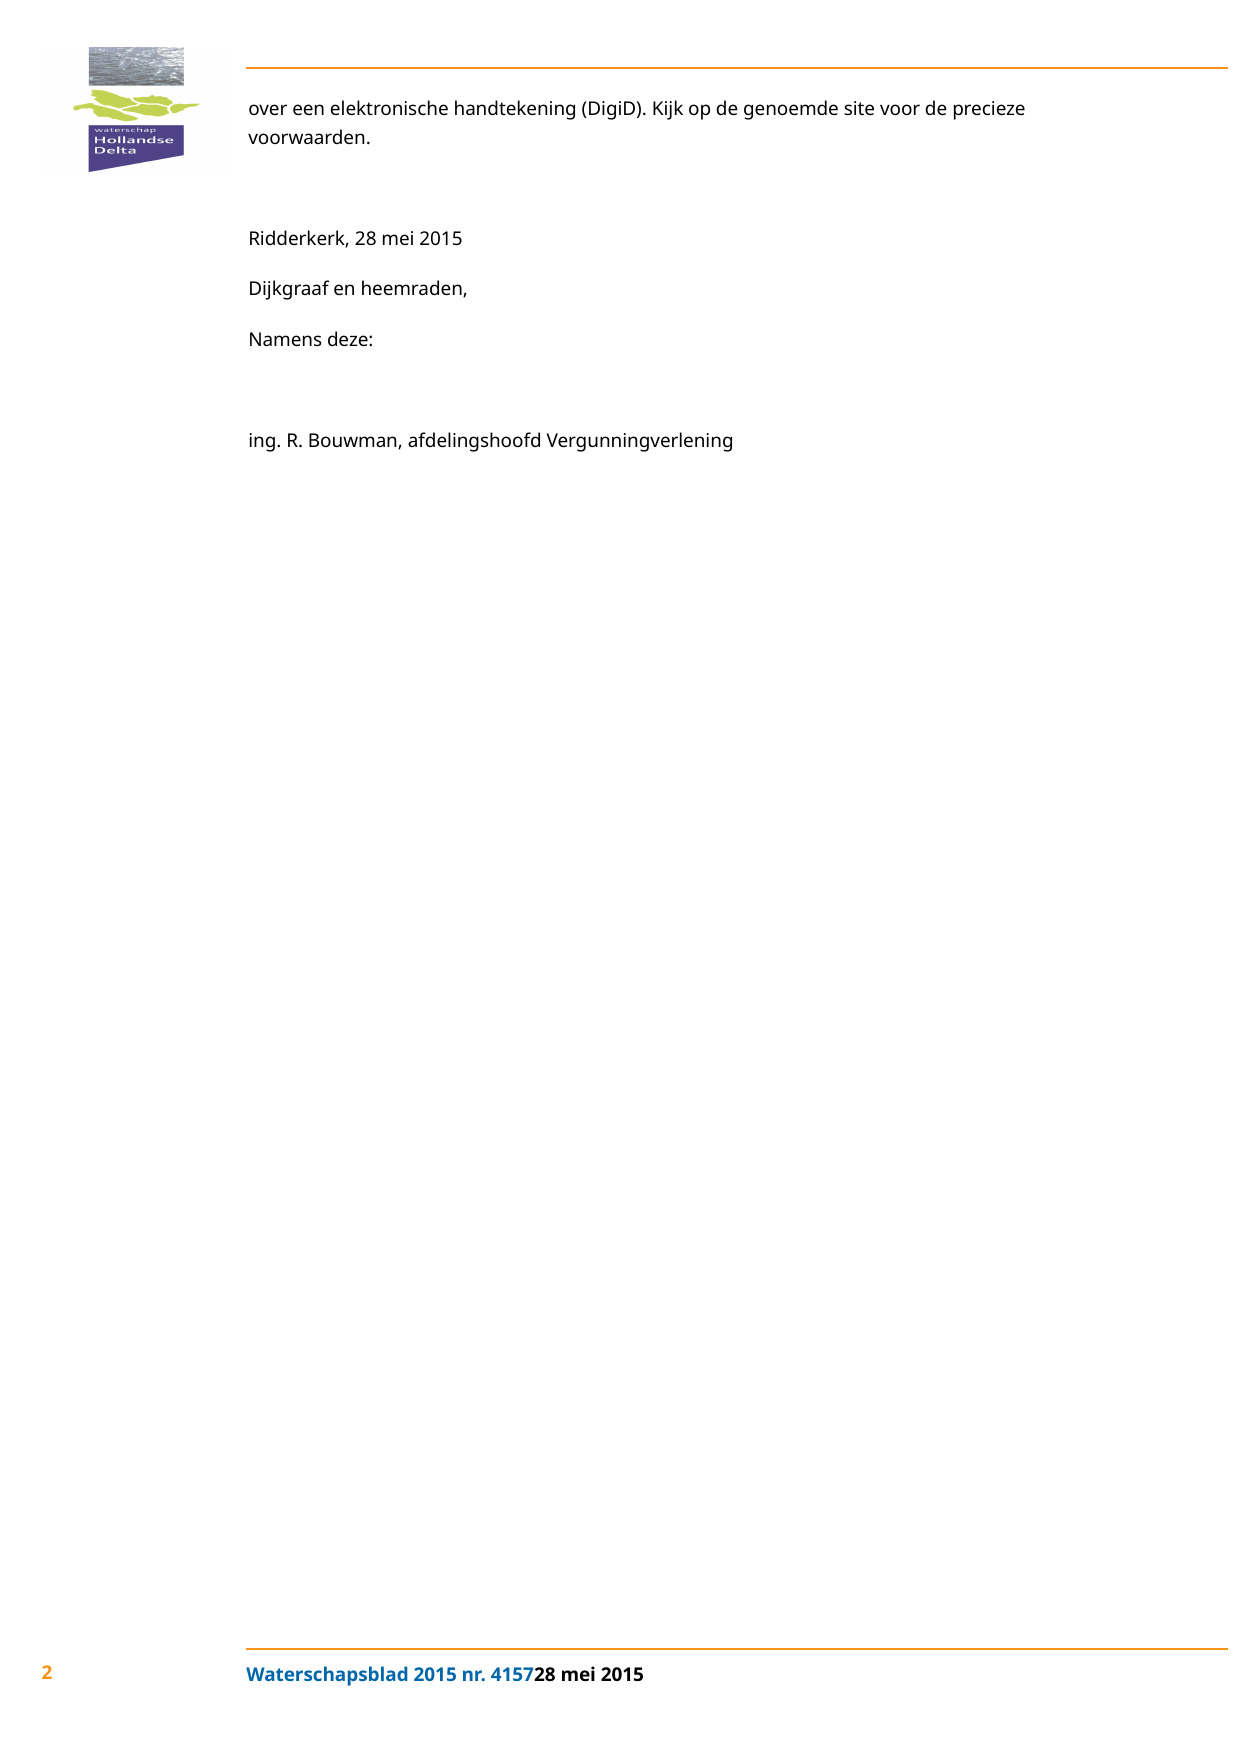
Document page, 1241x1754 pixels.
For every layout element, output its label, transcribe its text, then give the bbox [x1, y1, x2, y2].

text Ridderkerk, 28 mei 2015 [248, 225, 1152, 251]
picture [41, 47, 231, 172]
text ing. R. Bouwman, afdelingshoofd Vergunningverlening [248, 427, 1152, 453]
text Namens deze: [248, 326, 1152, 352]
text Dijkgraaf en heemraden, [248, 276, 1152, 301]
text over een elektronische handtekening (DigiD). Kijk op de genoemde site voor de precieze voorwaarden. [248, 95, 1152, 150]
